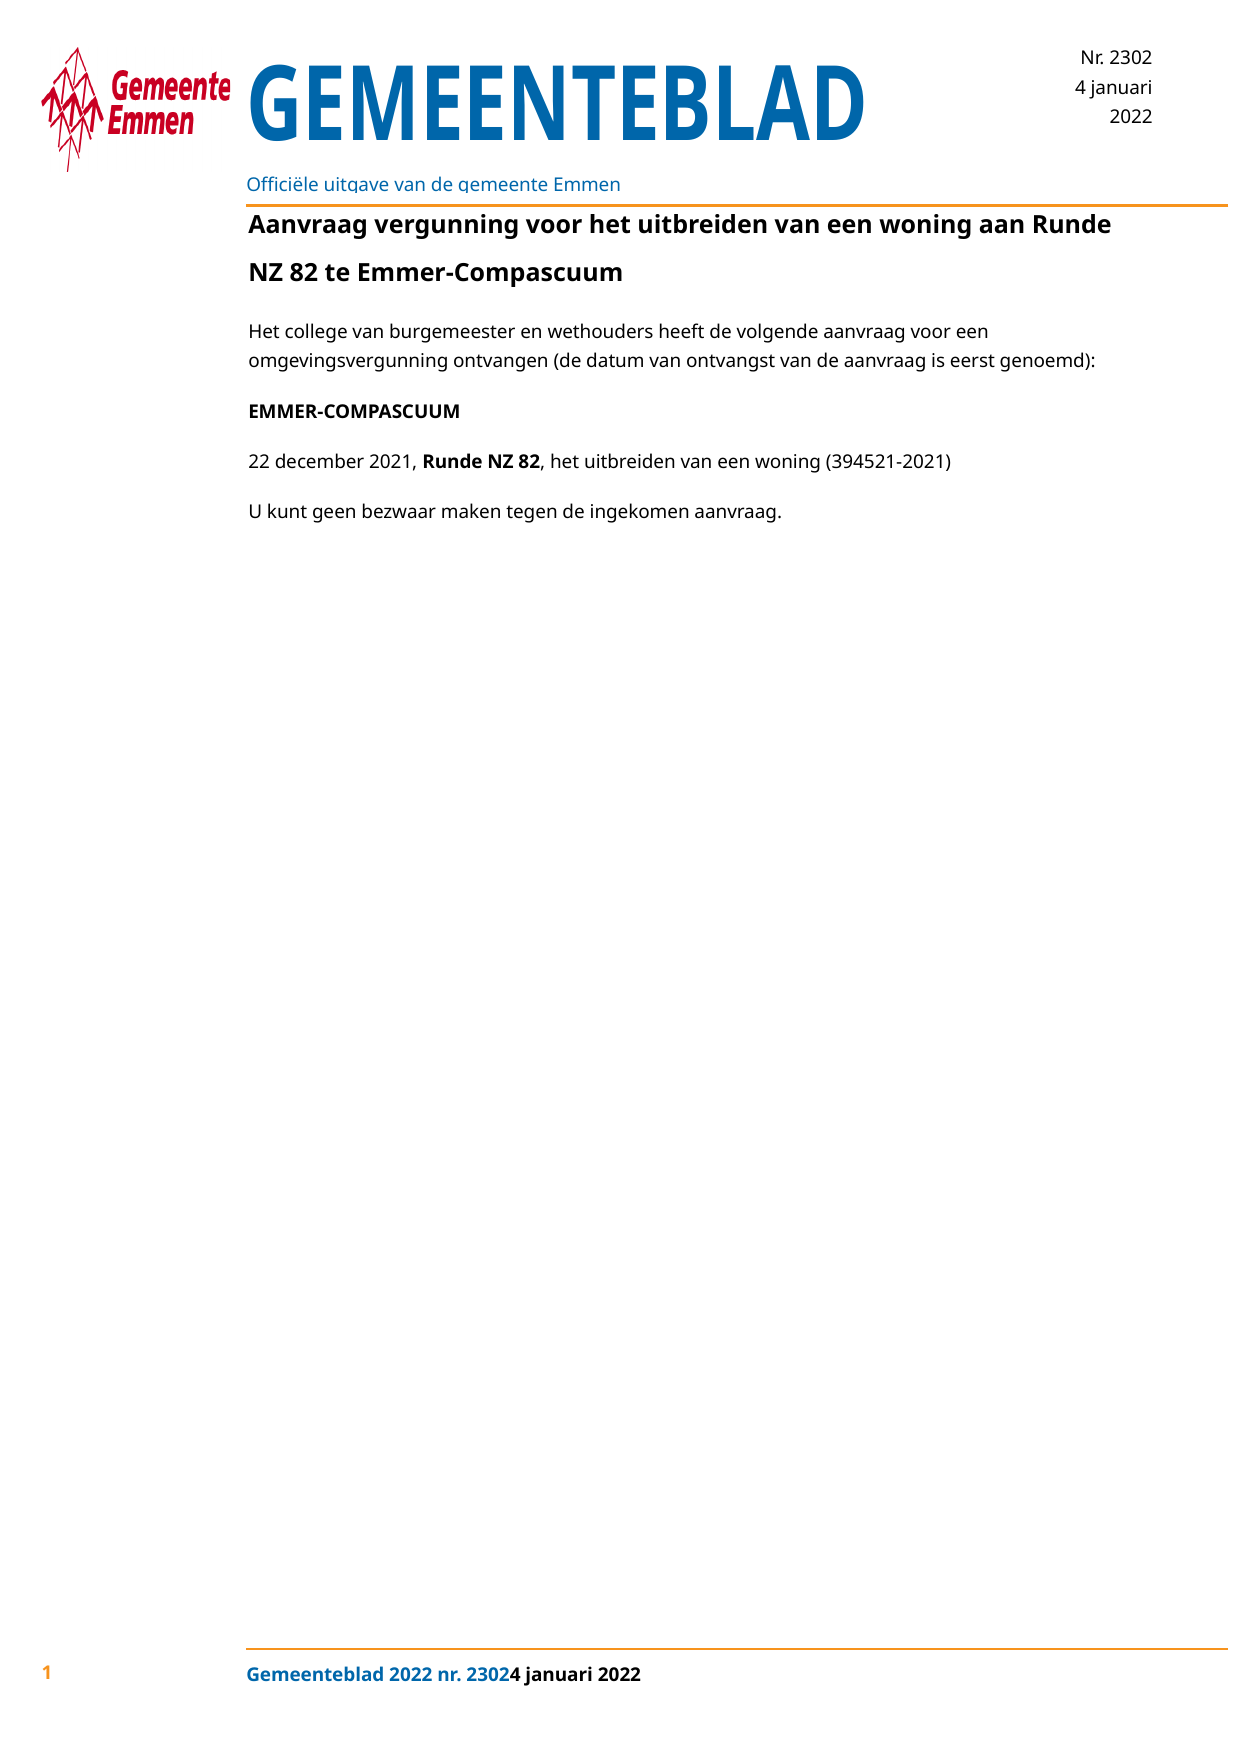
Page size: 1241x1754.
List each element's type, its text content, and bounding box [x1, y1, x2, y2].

text EMMER-COMPASCUUM [248, 398, 1152, 424]
text U kunt geen bezwaar maken tegen de ingekomen aanvraag. [248, 499, 1152, 524]
text Aanvraag vergunning voor het uitbreiden van een woning aan Runde NZ 82 te Emmer-Compascuum [248, 207, 1152, 288]
text Het college van burgemeester en wethouders heeft de volgende aanvraag voor een omgevingsvergunning ontvangen (de datum van ontvangst van de aanvraag is eerst genoemd): [248, 318, 1152, 373]
picture [41, 47, 231, 172]
text 22 december 2021, Runde NZ 82, het uitbreiden van een woning (394521-2021) [248, 448, 1152, 474]
